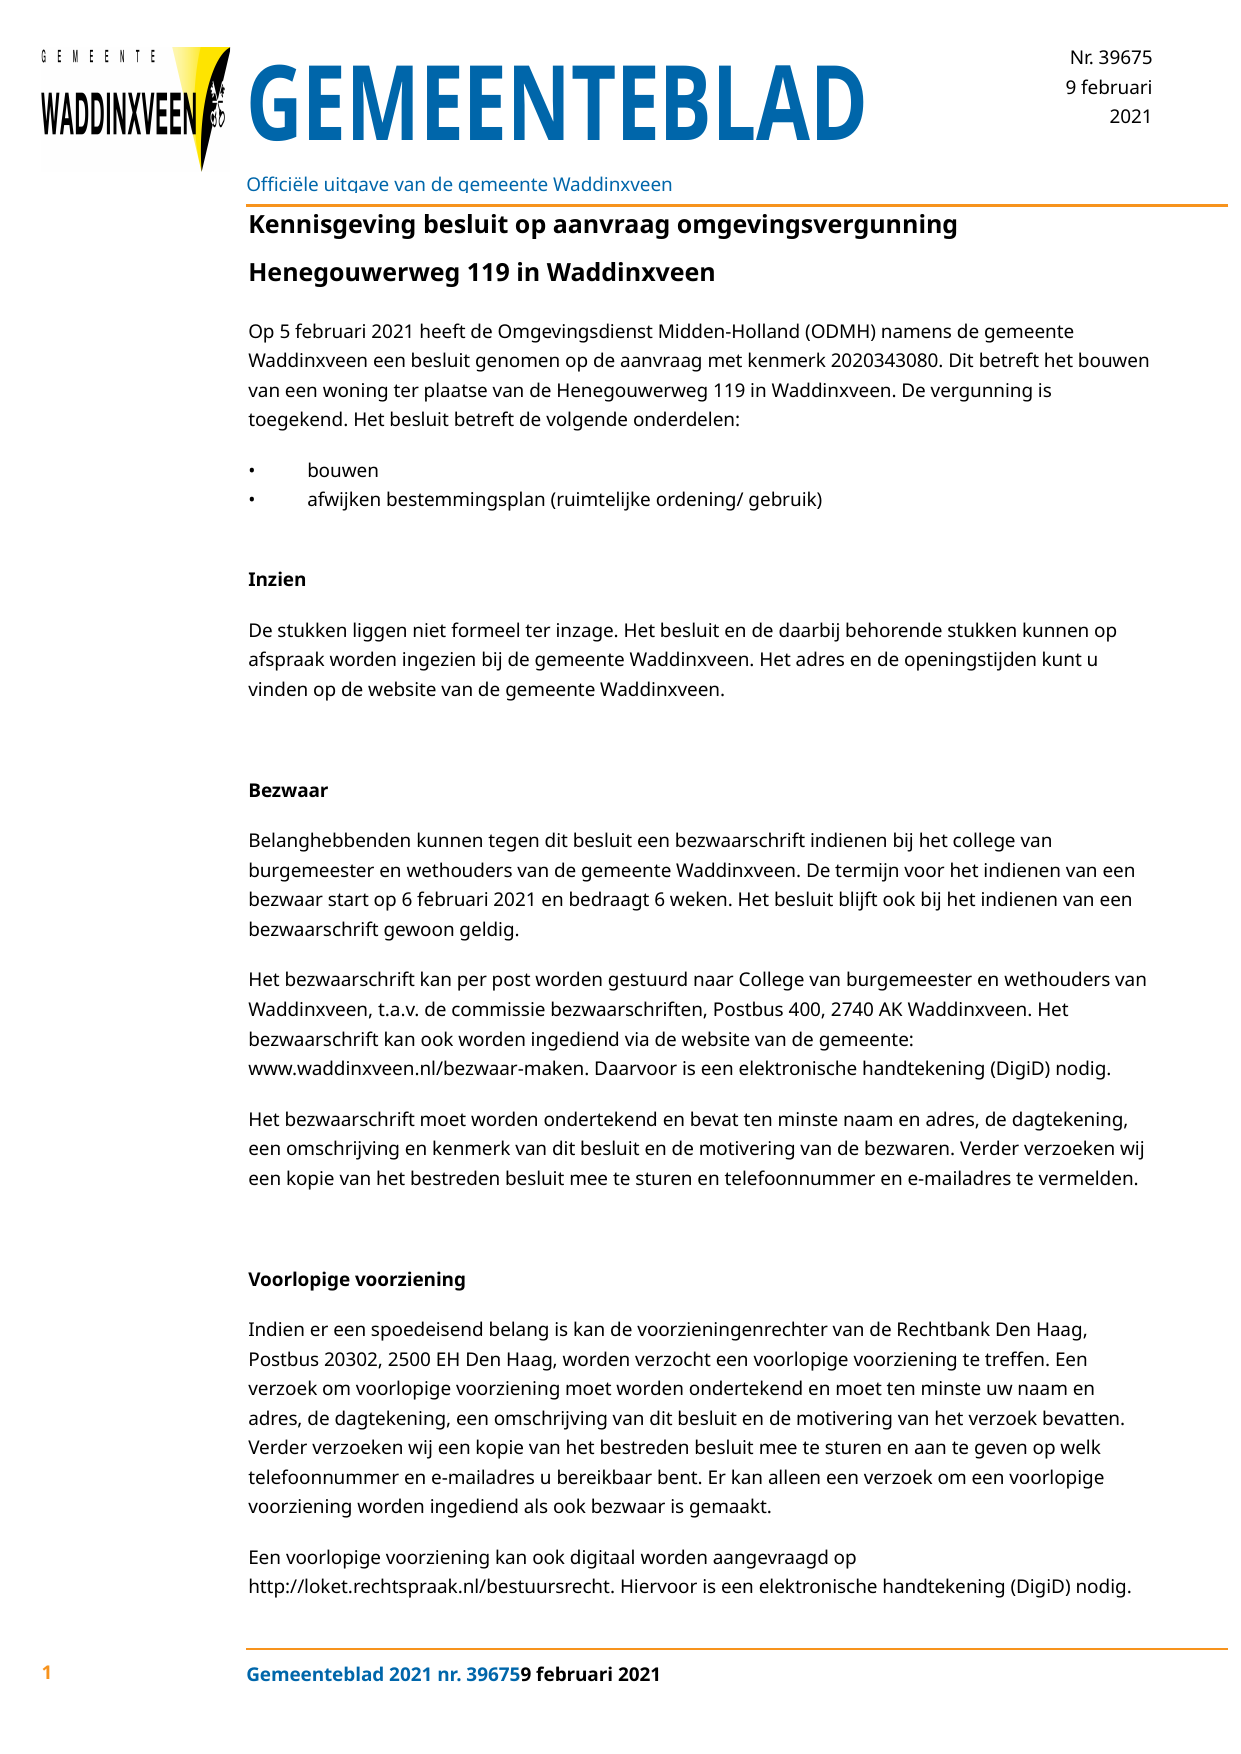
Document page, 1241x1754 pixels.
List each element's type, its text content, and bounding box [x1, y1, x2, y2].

text Het bezwaarschrift kan per post worden gestuurd naar College van burgemeester en wethouders van Waddinxveen, t.a.v. de commissie bezwaarschriften, Postbus 400, 2740 AK Waddinxveen. Het bezwaarschrift kan ook worden ingediend via de website van de gemeente: www.waddinxveen.nl/bezwaar-maken. Daarvoor is een elektronische handtekening (DigiD) nodig. [248, 967, 1152, 1081]
list afwijken bestemmingsplan (ruimtelijke ordening/ gebruik) [248, 487, 1152, 512]
list bouwen [248, 457, 1152, 483]
text Een voorlopige voorziening kan ook digitaal worden aangevraagd op http://loket.rechtspraak.nl/bestuursrecht. Hiervoor is een elektronische handtekening (DigiD) nodig. [248, 1544, 1152, 1599]
text De stukken liggen niet formeel ter inzage. Het besluit en de daarbij behorende stukken kunnen op afspraak worden ingezien bij de gemeente Waddinxveen. Het adres en de openingstijden kunt u vinden op de website van de gemeente Waddinxveen. [248, 617, 1152, 702]
text Kennisgeving besluit op aanvraag omgevingsvergunning Henegouwerweg 119 in Waddinxveen [248, 207, 1152, 288]
picture [41, 47, 231, 172]
text Bezwaar [248, 777, 1152, 803]
text Inzien [248, 567, 1152, 592]
text Het bezwaarschrift moet worden ondertekend en bevat ten minste naam en adres, de dagtekening, een omschrijving en kenmerk van dit besluit en de motivering van de bezwaren. Verder verzoeken wij een kopie van het bestreden besluit mee te sturen en telefoonnummer en e-mailadres te vermelden. [248, 1106, 1152, 1191]
text Belanghebbenden kunnen tegen dit besluit een bezwaarschrift indienen bij het college van burgemeester en wethouders van de gemeente Waddinxveen. De termijn voor het indienen van een bezwaar start op 6 februari 2021 en bedraagt 6 weken. Het besluit blijft ook bij het indienen van een bezwaarschrift gewoon geldig. [248, 827, 1152, 942]
text Voorlopige voorziening [248, 1266, 1152, 1292]
text Indien er een spoedeisend belang is kan de voorzieningenrechter van de Rechtbank Den Haag, Postbus 20302, 2500 EH Den Haag, worden verzocht een voorlopige voorziening te treffen. Een verzoek om voorlopige voorziening moet worden ondertekend en moet ten minste uw naam en adres, de dagtekening, een omschrijving van dit besluit en de motivering van het verzoek bevatten. Verder verzoeken wij een kopie van het bestreden besluit mee te sturen en aan te geven op welk telefoonnummer en e-mailadres u bereikbaar bent. Er kan alleen een verzoek om een voorlopige voorziening worden ingediend als ook bezwaar is gemaakt. [248, 1316, 1152, 1519]
text Op 5 februari 2021 heeft de Omgevingsdienst Midden-Holland (ODMH) namens de gemeente Waddinxveen een besluit genomen op de aanvraag met kenmerk 2020343080. Dit betreft het bouwen van een woning ter plaatse van de Henegouwerweg 119 in Waddinxveen. De vergunning is toegekend. Het besluit betreft de volgende onderdelen: [248, 318, 1152, 432]
